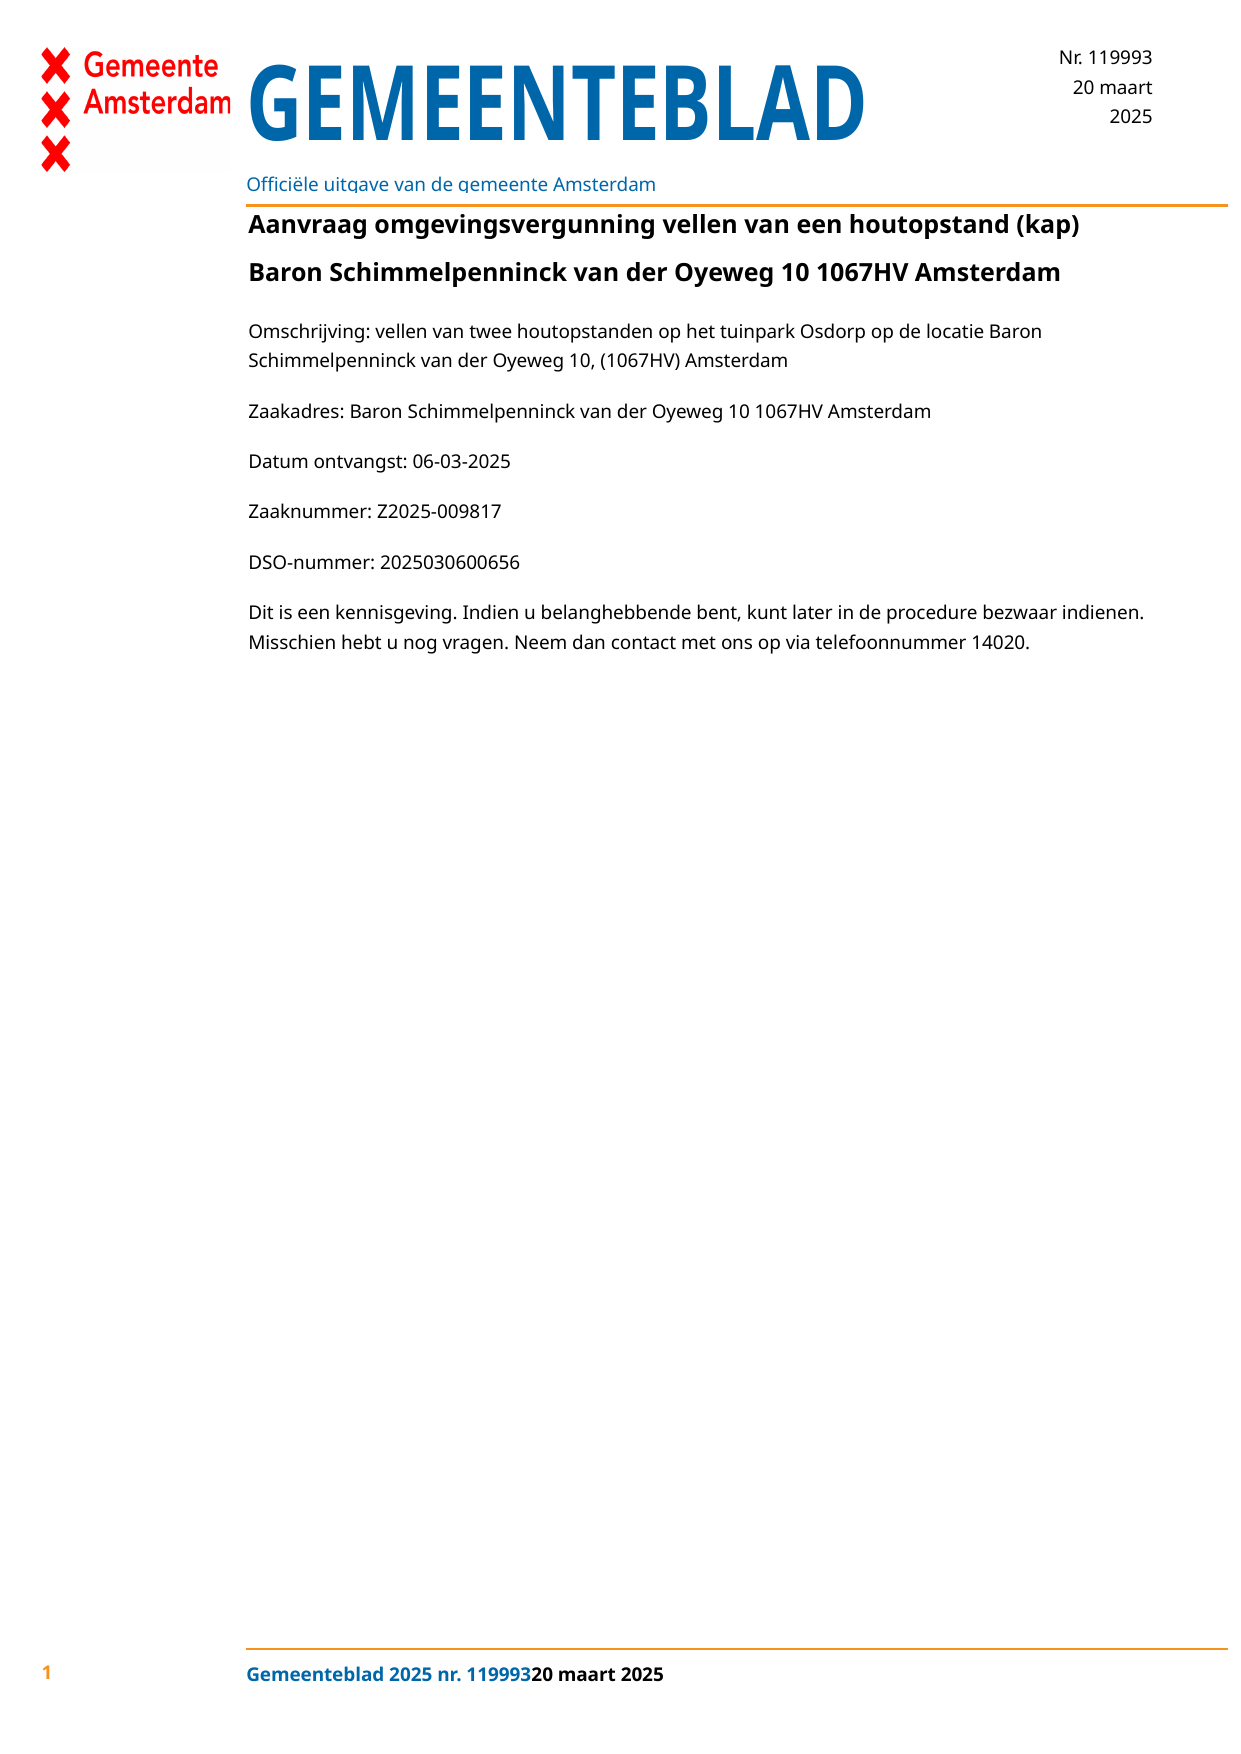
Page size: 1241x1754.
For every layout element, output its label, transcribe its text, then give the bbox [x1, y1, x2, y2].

text Aanvraag omgevingsvergunning vellen van een houtopstand (kap) Baron Schimmelpenninck van der Oyeweg 10 1067HV Amsterdam [248, 207, 1152, 288]
text Dit is een kennisgeving. Indien u belanghebbende bent, kunt later in de procedure bezwaar indienen. Misschien hebt u nog vragen. Neem dan contact met ons op via telefoonnummer 14020. [248, 599, 1152, 655]
text DSO-nummer: 2025030600656 [248, 549, 1152, 575]
text Zaaknummer: Z2025-009817 [248, 499, 1152, 524]
text Zaakadres: Baron Schimmelpenninck van der Oyeweg 10 1067HV Amsterdam [248, 398, 1152, 424]
text Omschrijving: vellen van twee houtopstanden op het tuinpark Osdorp op de locatie Baron Schimmelpenninck van der Oyeweg 10, (1067HV) Amsterdam [248, 318, 1152, 373]
text Datum ontvangst: 06-03-2025 [248, 448, 1152, 474]
picture [41, 47, 231, 172]
